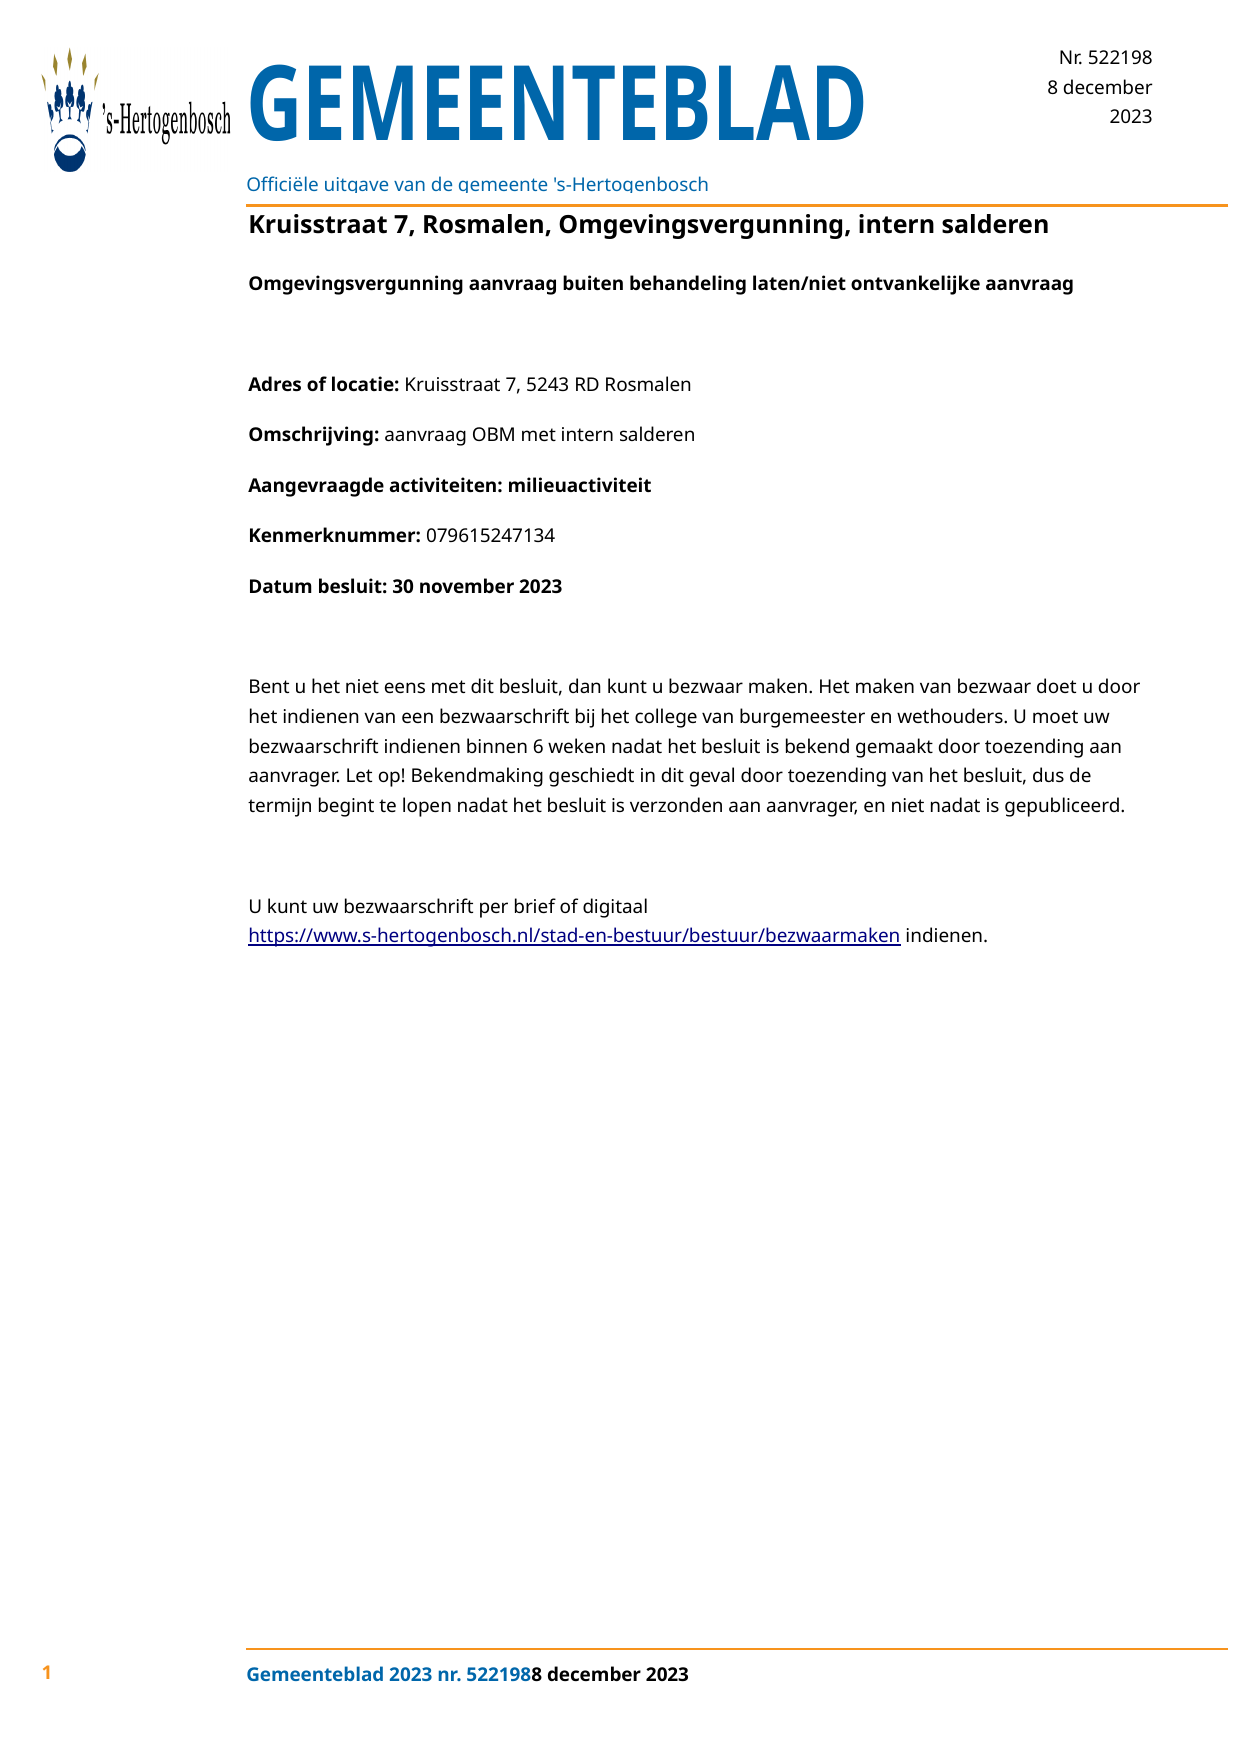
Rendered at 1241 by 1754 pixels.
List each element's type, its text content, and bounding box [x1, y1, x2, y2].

picture [41, 47, 231, 172]
text Kenmerknummer: 079615247134 [248, 522, 1152, 548]
text U kunt uw bezwaarschrift per brief of digitaal https://www.s-hertogenbosch.nl/stad-en-bestuur/bestuur/bezwaarmaken indienen. [248, 893, 1152, 948]
text Omschrijving: aanvraag OBM met intern salderen [248, 422, 1152, 447]
text Adres of locatie: Kruisstraat 7, 5243 RD Rosmalen [248, 371, 1152, 397]
text Kruisstraat 7, Rosmalen, Omgevingsvergunning, intern salderen [248, 207, 1152, 241]
text Aangevraagde activiteiten: milieuactiviteit [248, 472, 1152, 498]
text Bent u het niet eens met dit besluit, dan kunt u bezwaar maken. Het maken van bezwaar doet u door het indienen van een bezwaarschrift bij het college van burgemeester en wethouders. U moet uw bezwaarschrift indienen binnen 6 weken nadat het besluit is bekend gemaakt door toezending aan aanvrager. Let op! Bekendmaking geschiedt in dit geval door toezending van het besluit, dus de termijn begint te lopen nadat het besluit is verzonden aan aanvrager, en niet nadat is gepubliceerd. [248, 674, 1152, 818]
text Datum besluit: 30 november 2023 [248, 573, 1152, 598]
text Omgevingsvergunning aanvraag buiten behandeling laten/niet ontvankelijke aanvraag [248, 270, 1152, 296]
